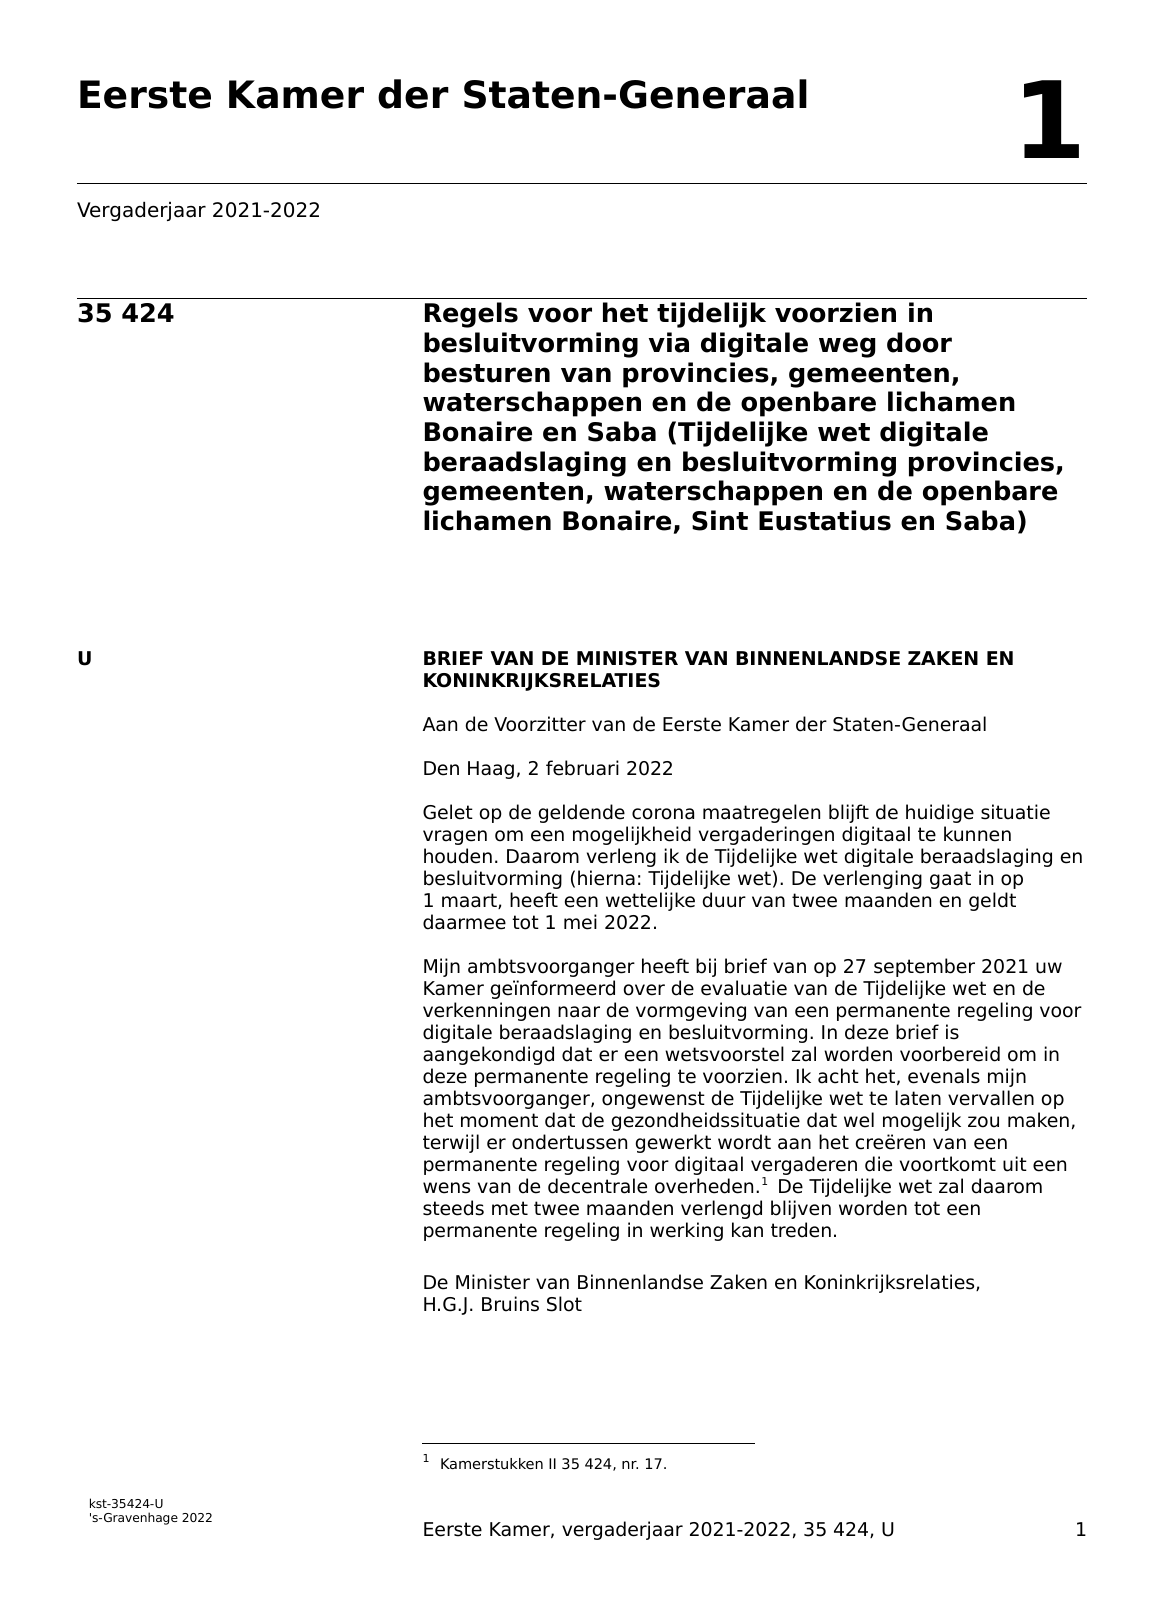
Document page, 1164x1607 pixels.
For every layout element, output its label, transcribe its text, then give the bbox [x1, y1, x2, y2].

text Kamerstukken II 35 424, nr. 17. [422, 1452, 1087, 1474]
table_header 1 [886, 59, 1087, 183]
text Mijn ambtsvoorganger heeft bij brief van op 27 september 2021 uw Kamer geïnformeerd over de evaluatie van de Tijdelijke wet en de verkenningen naar de vormgeving van een permanente regeling voor digitale beraadslaging en besluitvorming. In deze brief is aangekondigd dat er een wetsvoorstel zal worden voorbereid om in deze permanente regeling te voorzien. Ik acht het, evenals mijn ambtsvoorganger, ongewenst de Tijdelijke wet te laten vervallen op het moment dat de gezondheidssituatie dat wel mogelijk zou maken, terwijl er ondertussen gewerkt wordt aan het creëren van een permanente regeling voor digitaal vergaderen die voortkomt uit een wens van de decentrale overheden. De Tijdelijke wet zal daarom steeds met twee maanden verlengd blijven worden tot een permanente regeling in werking kan treden. [422, 956, 1087, 1242]
text kst-35424-U [88, 1497, 323, 1511]
subtitle 35 424 Regels voor het tijdelijk voorzien in besluitvorming via digitale weg door besturen van provincies, gemeenten, waterschappen en de openbare lichamen Bonaire en Saba (Tijdelijke wet digitale beraadslaging en besluitvorming provincies, gemeenten, waterschappen en de openbare lichamen Bonaire, Sint Eustatius en Saba) [77, 299, 1087, 536]
table_header Eerste Kamer der Staten-Generaal [77, 59, 886, 183]
text De Minister van Binnenlandse Zaken en Koninkrijksrelaties, H.G.J. Bruins Slot [422, 1272, 1087, 1316]
text Den Haag, 2 februari 2022 [422, 758, 1087, 780]
text Aan de Voorzitter van de Eerste Kamer der Staten-Generaal [422, 714, 1087, 736]
text 's-Gravenhage 2022 [88, 1511, 323, 1525]
text Gelet op de geldende corona maatregelen blijft de huidige situatie vragen om een mogelijkheid vergaderingen digitaal te kunnen houden. Daarom verleng ik de Tijdelijke wet digitale beraadslaging en besluitvorming (hierna: Tijdelijke wet). De verlenging gaat in op 1 maart, heeft een wettelijke duur van twee maanden en geldt daarmee tot 1 mei 2022. [422, 802, 1087, 934]
table_cell Vergaderjaar 2021-2022 [77, 184, 1087, 298]
subtitle U BRIEF VAN DE MINISTER VAN BINNENLANDSE ZAKEN EN KONINKRIJKSRELATIES [77, 647, 1087, 691]
